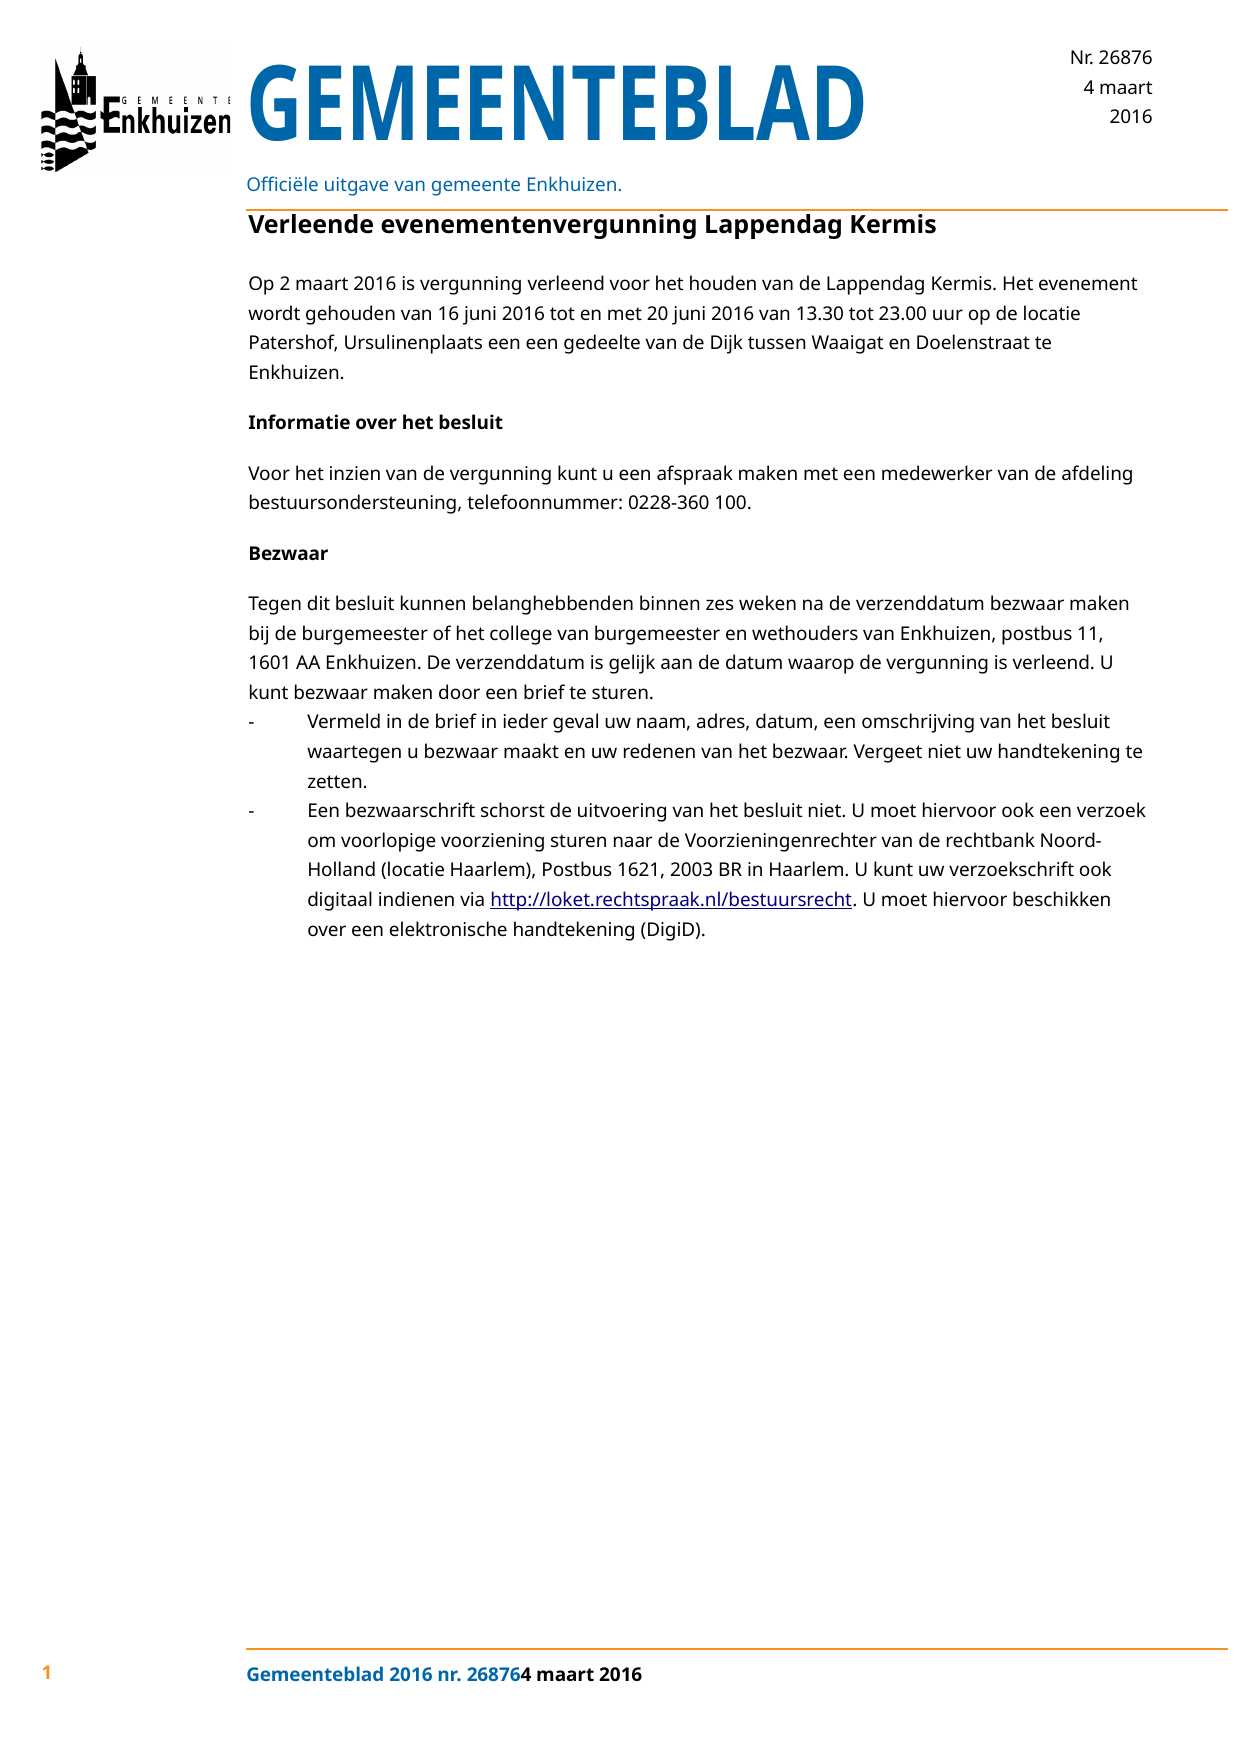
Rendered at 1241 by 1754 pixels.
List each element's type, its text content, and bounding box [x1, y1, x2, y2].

list Een bezwaarschrift schorst de uitvoering van het besluit niet. U moet hiervoor ook een verzoek om voorlopige voorziening sturen naar de Voorzieningenrechter van de rechtbank Noord-Holland (locatie Haarlem), Postbus 1621, 2003 BR in Haarlem. U kunt uw verzoekschrift ook digitaal indienen via http://loket.rechtspraak.nl/bestuursrecht. U moet hiervoor beschikken over een elektronische handtekening (DigiD). [248, 797, 1152, 941]
text Op 2 maart 2016 is vergunning verleend voor het houden van de Lappendag Kermis. Het evenement wordt gehouden van 16 juni 2016 tot en met 20 juni 2016 van 13.30 tot 23.00 uur op de locatie Patershof, Ursulinenplaats een een gedeelte van de Dijk tussen Waaigat en Doelenstraat te Enkhuizen. [248, 270, 1152, 385]
text Verleende evenementenvergunning Lappendag Kermis [248, 211, 1152, 241]
text Bezwaar [248, 540, 1152, 566]
picture [41, 47, 231, 172]
text Informatie over het besluit [248, 409, 1152, 435]
text Voor het inzien van de vergunning kunt u een afspraak maken met een medewerker van de afdeling bestuursondersteuning, telefoonnummer: 0228-360 100. [248, 460, 1152, 515]
list Vermeld in de brief in ieder geval uw naam, adres, datum, een omschrijving van het besluit waartegen u bezwaar maakt en uw redenen van het bezwaar. Vergeet niet uw handtekening te zetten. [248, 709, 1152, 793]
text Tegen dit besluit kunnen belanghebbenden binnen zes weken na de verzenddatum bezwaar maken bij de burgemeester of het college van burgemeester en wethouders van Enkhuizen, postbus 11, 1601 AA Enkhuizen. De verzenddatum is gelijk aan de datum waarop de vergunning is verleend. U kunt bezwaar maken door een brief te sturen. [248, 590, 1152, 705]
